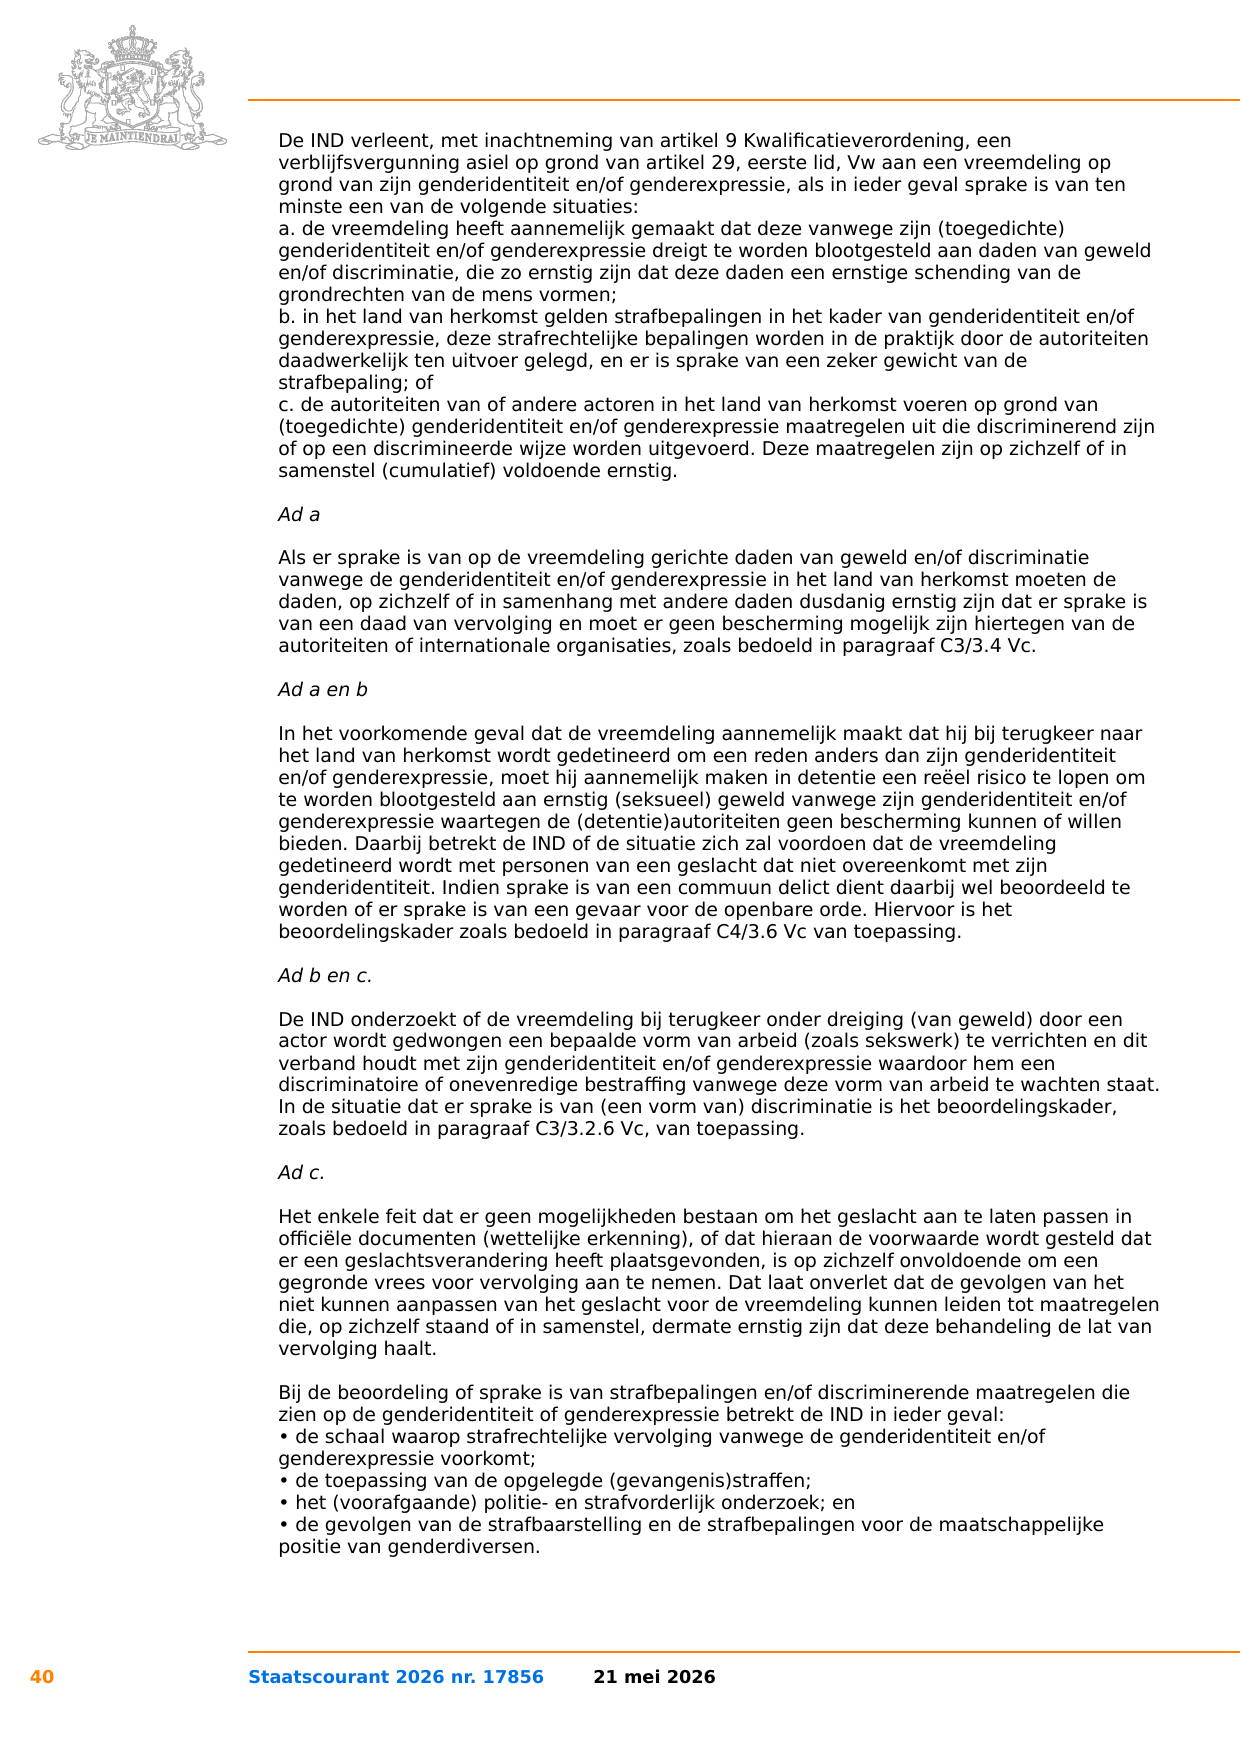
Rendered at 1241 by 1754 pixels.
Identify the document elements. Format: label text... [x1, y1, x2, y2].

text • de toepassing van de opgelegde (gevangenis)straffen; [278, 1470, 1163, 1492]
subtitle Ad a en b [278, 679, 1163, 701]
text De IND onderzoekt of de vreemdeling bij terugkeer onder dreiging (van geweld) door een actor wordt gedwongen een bepaalde vorm van arbeid (zoals sekswerk) te verrichten en dit verband houdt met zijn genderidentiteit en/of genderexpressie waardoor hem een discriminatoire of onevenredige bestraffing vanwege deze vorm van arbeid te wachten staat. In de situatie dat er sprake is van (een vorm van) discriminatie is het beoordelingskader, zoals bedoeld in paragraaf C3/3.2.6 Vc, van toepassing. [278, 1008, 1163, 1140]
picture [38, 25, 227, 150]
text In het voorkomende geval dat de vreemdeling aannemelijk maakt dat hij bij terugkeer naar het land van herkomst wordt gedetineerd om een reden anders dan zijn genderidentiteit en/of genderexpressie, moet hij aannemelijk maken in detentie een reëel risico te lopen om te worden blootgesteld aan ernstig (seksueel) geweld vanwege zijn genderidentiteit en/of genderexpressie waartegen de (detentie)autoriteiten geen bescherming kunnen of willen bieden. Daarbij betrekt de IND of de situatie zich zal voordoen dat de vreemdeling gedetineerd wordt met personen van een geslacht dat niet overeenkomt met zijn genderidentiteit. Indien sprake is van een commuun delict dient daarbij wel beoordeeld te worden of er sprake is van een gevaar voor de openbare orde. Hiervoor is het beoordelingskader zoals bedoeld in paragraaf C4/3.6 Vc van toepassing. [278, 723, 1163, 943]
text Bij de beoordeling of sprake is van strafbepalingen en/of discriminerende maatregelen die zien op de genderidentiteit of genderexpressie betrekt de IND in ieder geval: [278, 1382, 1163, 1426]
text Het enkele feit dat er geen mogelijkheden bestaan om het geslacht aan te laten passen in officiële documenten (wettelijke erkenning), of dat hieraan de voorwaarde wordt gesteld dat er een geslachtsverandering heeft plaatsgevonden, is op zichzelf onvoldoende om een gegronde vrees voor vervolging aan te nemen. Dat laat onverlet dat de gevolgen van het niet kunnen aanpassen van het geslacht voor de vreemdeling kunnen leiden tot maatregelen die, op zichzelf staand of in samenstel, dermate ernstig zijn dat deze behandeling de lat van vervolging haalt. [278, 1206, 1163, 1360]
subtitle Ad b en c. [278, 964, 1163, 987]
subtitle Ad c. [278, 1162, 1163, 1184]
subtitle Ad a [278, 503, 1163, 525]
text • de gevolgen van de strafbaarstelling en de strafbepalingen voor de maatschappelijke positie van genderdiversen. [278, 1514, 1163, 1558]
text c. de autoriteiten van of andere actoren in het land van herkomst voeren op grond van (toegedichte) genderidentiteit en/of genderexpressie maatregelen uit die discriminerend zijn of op een discrimineerde wijze worden uitgevoerd. Deze maatregelen zijn op zichzelf of in samenstel (cumulatief) voldoende ernstig. [278, 394, 1163, 482]
text a. de vreemdeling heeft aannemelijk gemaakt dat deze vanwege zijn (toegedichte) genderidentiteit en/of genderexpressie dreigt te worden blootgesteld aan daden van geweld en/of discriminatie, die zo ernstig zijn dat deze daden een ernstige schending van de grondrechten van de mens vormen; [278, 218, 1163, 306]
text b. in het land van herkomst gelden strafbepalingen in het kader van genderidentiteit en/of genderexpressie, deze strafrechtelijke bepalingen worden in de praktijk door de autoriteiten daadwerkelijk ten uitvoer gelegd, en er is sprake van een zeker gewicht van de strafbepaling; of [278, 306, 1163, 394]
text • het (voorafgaande) politie- en strafvorderlijk onderzoek; en [278, 1492, 1163, 1514]
text Als er sprake is van op de vreemdeling gerichte daden van geweld en/of discriminatie vanwege de genderidentiteit en/of genderexpressie in het land van herkomst moeten de daden, op zichzelf of in samenhang met andere daden dusdanig ernstig zijn dat er sprake is van een daad van vervolging en moet er geen bescherming mogelijk zijn hiertegen van de autoriteiten of internationale organisaties, zoals bedoeld in paragraaf C3/3.4 Vc. [278, 547, 1163, 657]
text De IND verleent, met inachtneming van artikel 9 Kwalificatieverordening, een verblijfsvergunning asiel op grond van artikel 29, eerste lid, Vw aan een vreemdeling op grond van zijn genderidentiteit en/of genderexpressie, als in ieder geval sprake is van ten minste een van de volgende situaties: [278, 130, 1163, 218]
text • de schaal waarop strafrechtelijke vervolging vanwege de genderidentiteit en/of genderexpressie voorkomt; [278, 1426, 1163, 1470]
